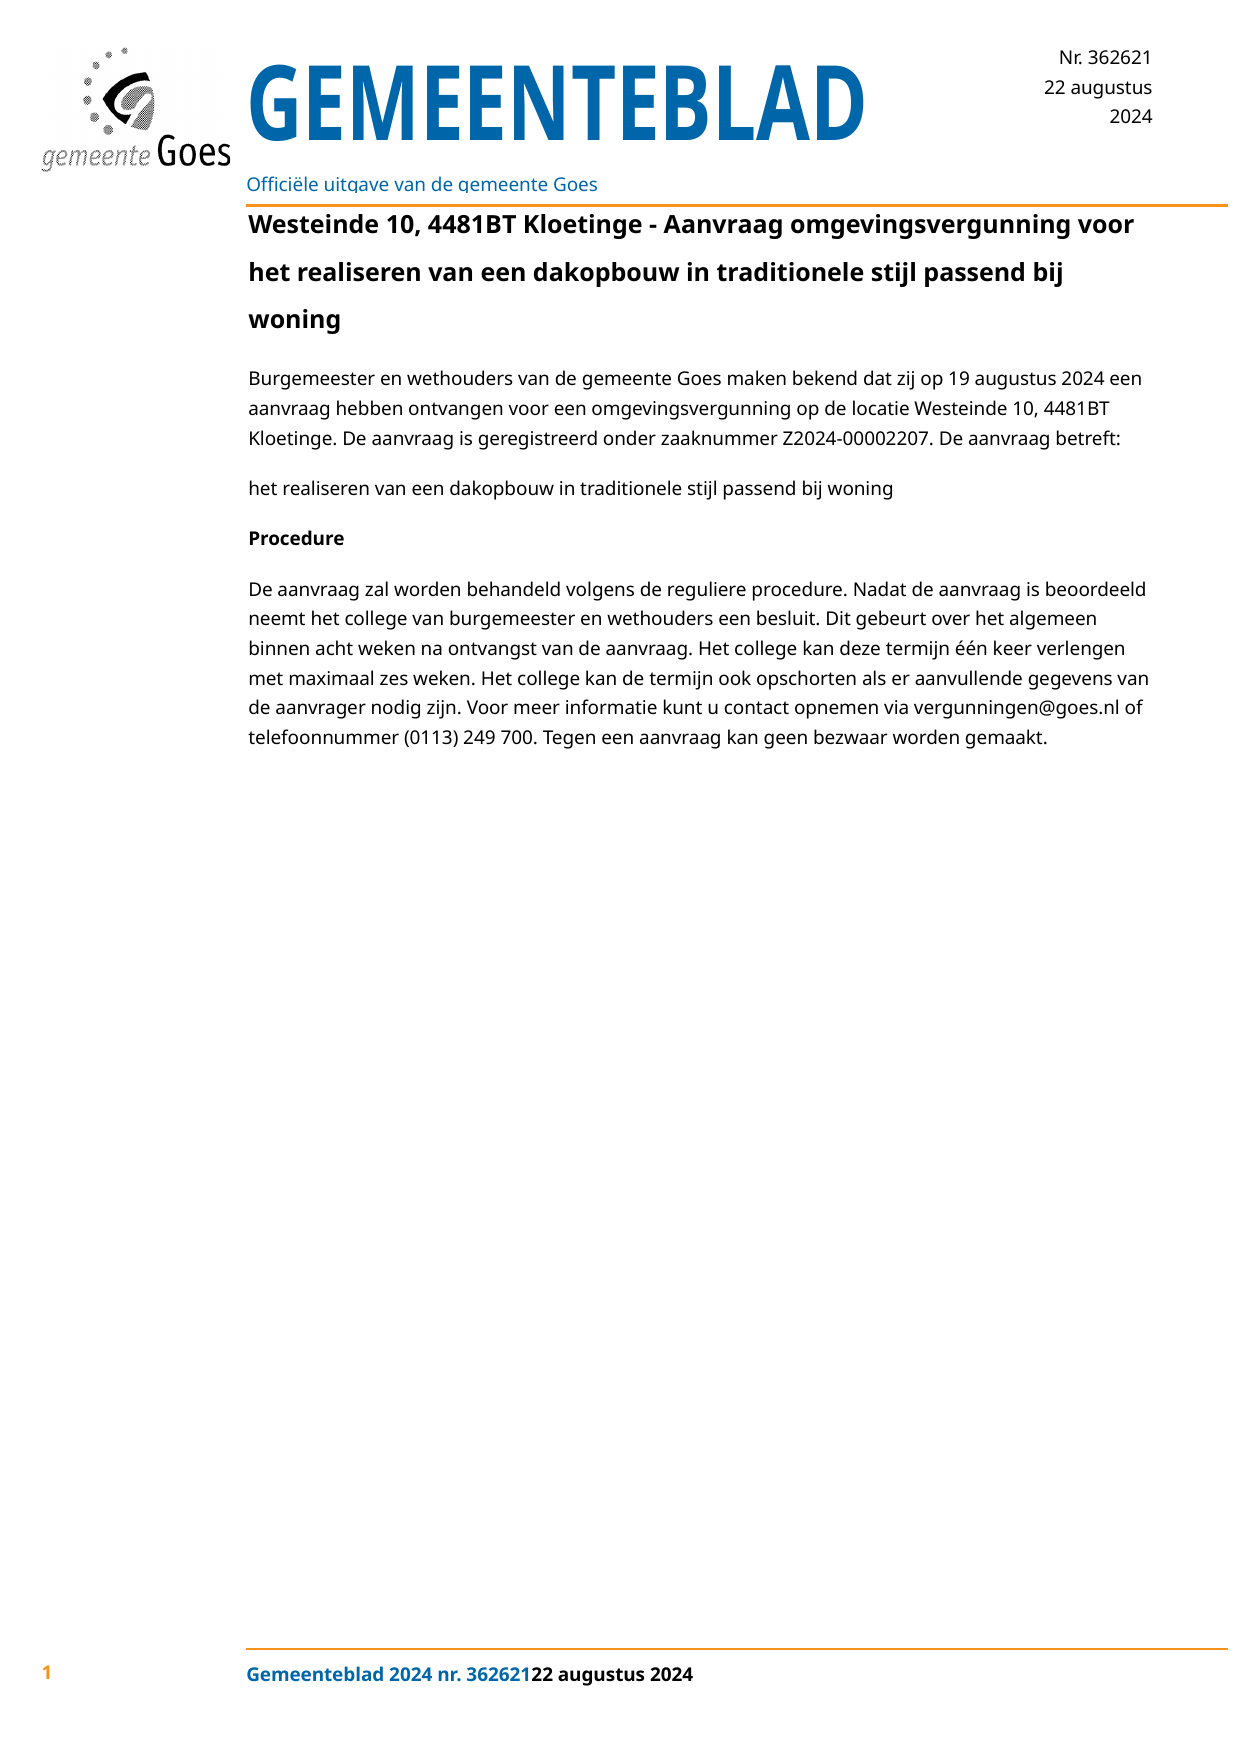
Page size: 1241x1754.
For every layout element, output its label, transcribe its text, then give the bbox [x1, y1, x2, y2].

text Procedure [248, 526, 1152, 551]
text Westeinde 10, 4481BT Kloetinge - Aanvraag omgevingsvergunning voor het realiseren van een dakopbouw in traditionele stijl passend bij woning [248, 207, 1152, 336]
text het realiseren van een dakopbouw in traditionele stijl passend bij woning [248, 475, 1152, 501]
text Burgemeester en wethouders van de gemeente Goes maken bekend dat zij op 19 augustus 2024 een aanvraag hebben ontvangen voor een omgevingsvergunning op de locatie Westeinde 10, 4481BT Kloetinge. De aanvraag is geregistreerd onder zaaknummer Z2024-00002207. De aanvraag betreft: [248, 366, 1152, 450]
picture [41, 47, 231, 172]
text De aanvraag zal worden behandeld volgens de reguliere procedure. Nadat de aanvraag is beoordeeld neemt het college van burgemeester en wethouders een besluit. Dit gebeurt over het algemeen binnen acht weken na ontvangst van de aanvraag. Het college kan deze termijn één keer verlengen met maximaal zes weken. Het college kan de termijn ook opschorten als er aanvullende gegevens van de aanvrager nodig zijn. Voor meer informatie kunt u contact opnemen via vergunningen@goes.nl of telefoonnummer (0113) 249 700. Tegen een aanvraag kan geen bezwaar worden gemaakt. [248, 576, 1152, 749]
